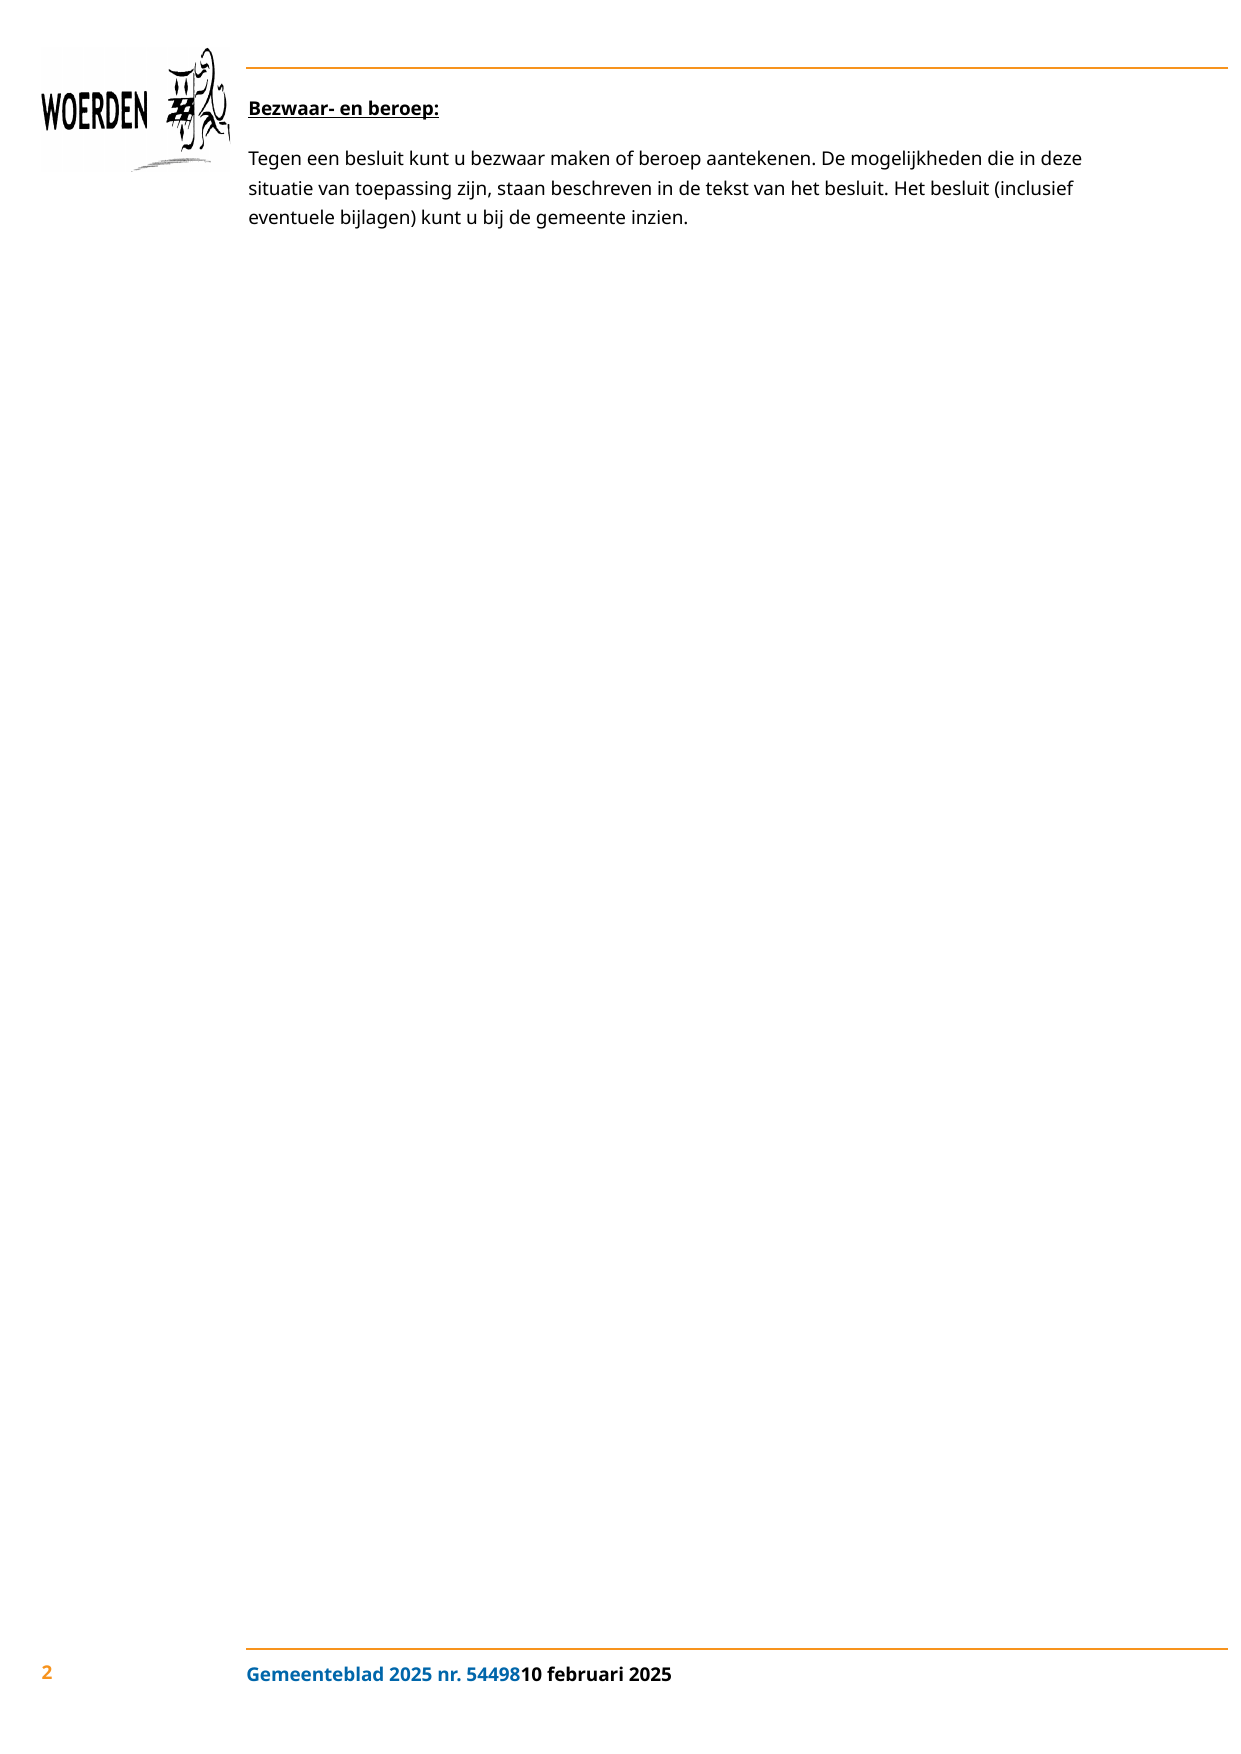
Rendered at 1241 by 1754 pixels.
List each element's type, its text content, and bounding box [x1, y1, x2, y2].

text Tegen een besluit kunt u bezwaar maken of beroep aantekenen. De mogelijkheden die in deze situatie van toepassing zijn, staan beschreven in de tekst van het besluit. Het besluit (inclusief eventuele bijlagen) kunt u bij de gemeente inzien. [248, 145, 1152, 230]
picture [41, 47, 231, 172]
text Bezwaar- en beroep: [248, 95, 1152, 121]
